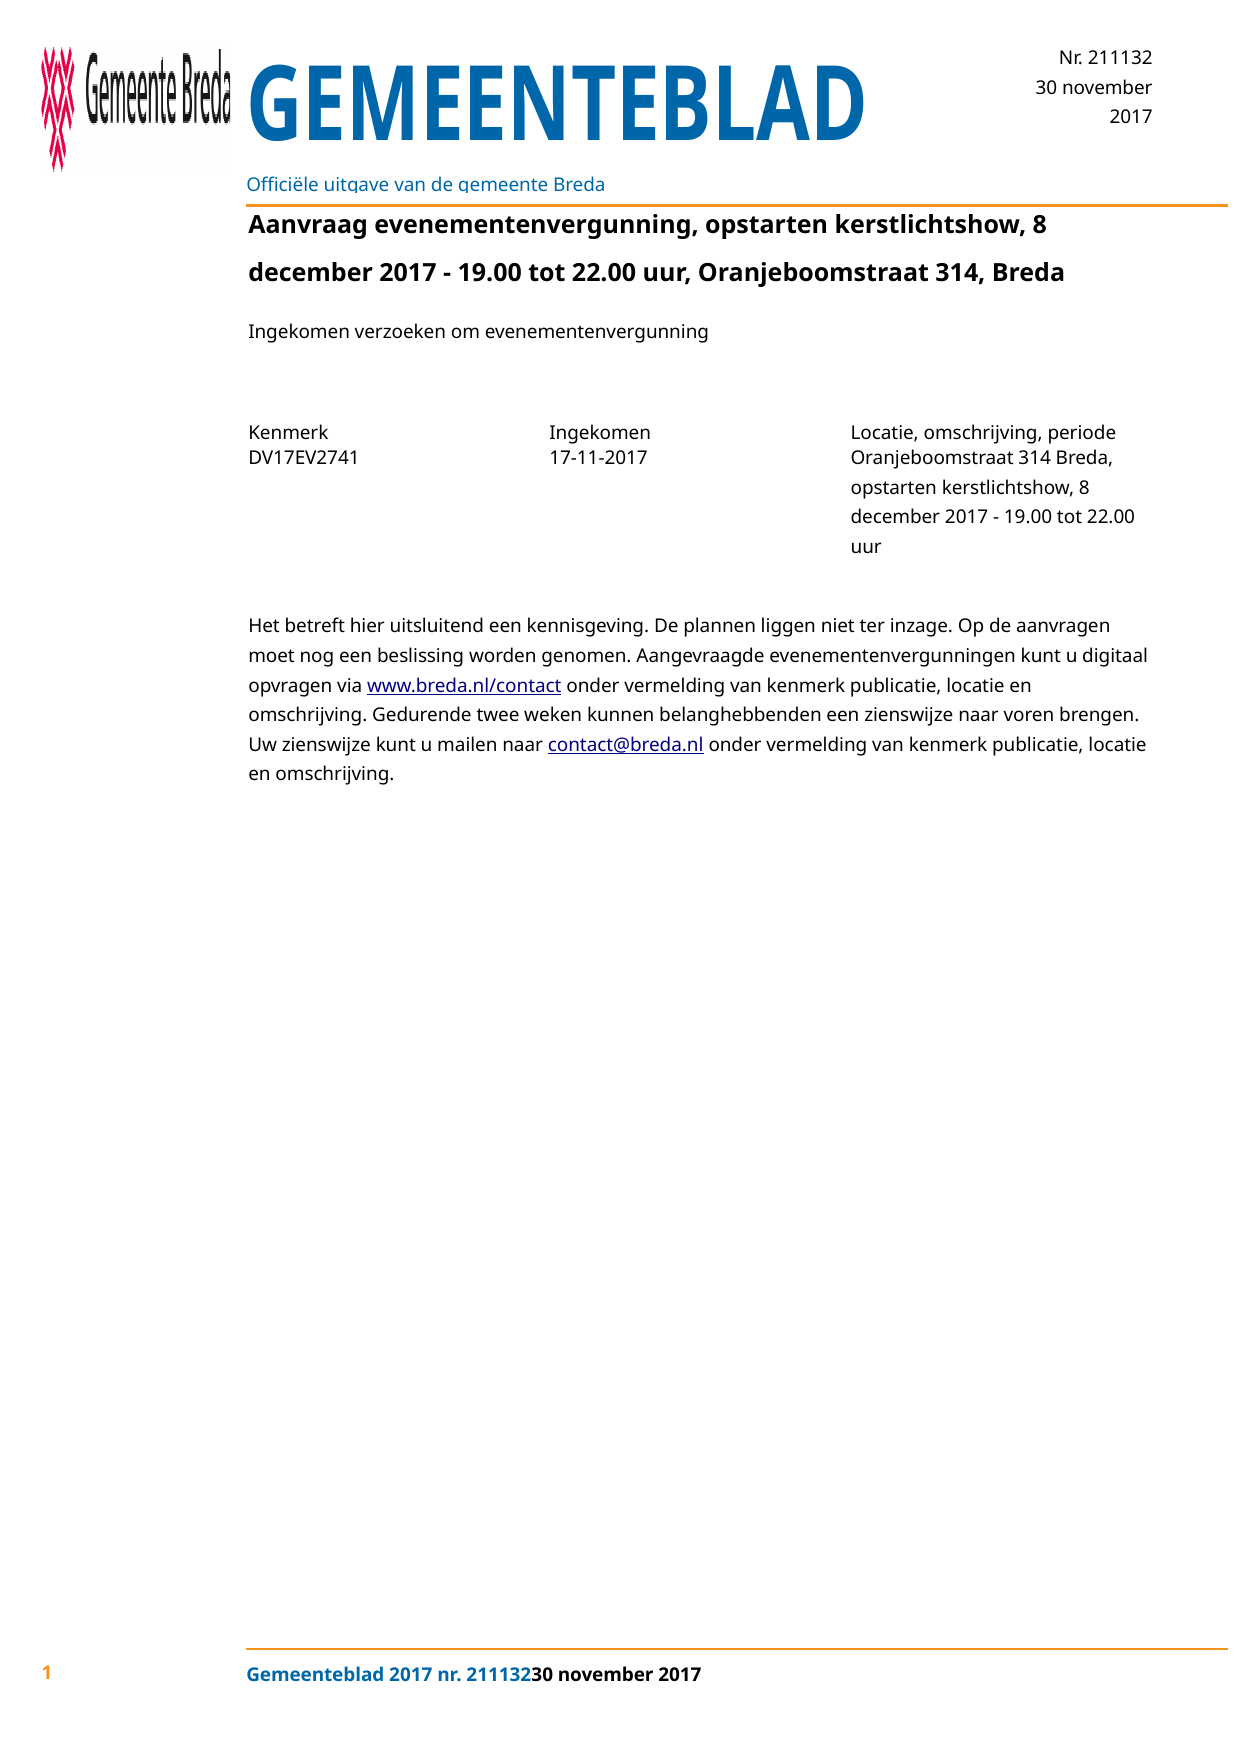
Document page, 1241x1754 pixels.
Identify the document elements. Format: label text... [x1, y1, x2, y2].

table_header Locatie, omschrijving, periode [850, 419, 1152, 444]
table_header Kenmerk [248, 419, 549, 444]
text Aanvraag evenementenvergunning, opstarten kerstlichtshow, 8 december 2017 - 19.00 tot 22.00 uur, Oranjeboomstraat 314, Breda [248, 207, 1152, 288]
text Ingekomen verzoeken om evenementenvergunning [248, 318, 1152, 344]
table_cell 17-11-2017 [549, 445, 850, 559]
table_cell Oranjeboomstraat 314 Breda, opstarten kerstlichtshow, 8 december 2017 - 19.00 tot 22.00 uur [850, 445, 1152, 559]
text Het betreft hier uitsluitend een kennisgeving. De plannen liggen niet ter inzage. Op de aanvragen moet nog een beslissing worden genomen. Aangevraagde evenementenvergunningen kunt u digitaal opvragen via www.breda.nl/contact onder vermelding van kenmerk publicatie, locatie en omschrijving. Gedurende twee weken kunnen belanghebbenden een zienswijze naar voren brengen. Uw zienswijze kunt u mailen naar contact@breda.nl onder vermelding van kenmerk publicatie, locatie en omschrijving. [248, 613, 1152, 786]
table_header Ingekomen [549, 419, 850, 444]
table_cell DV17EV2741 [248, 445, 549, 559]
picture [41, 47, 231, 172]
